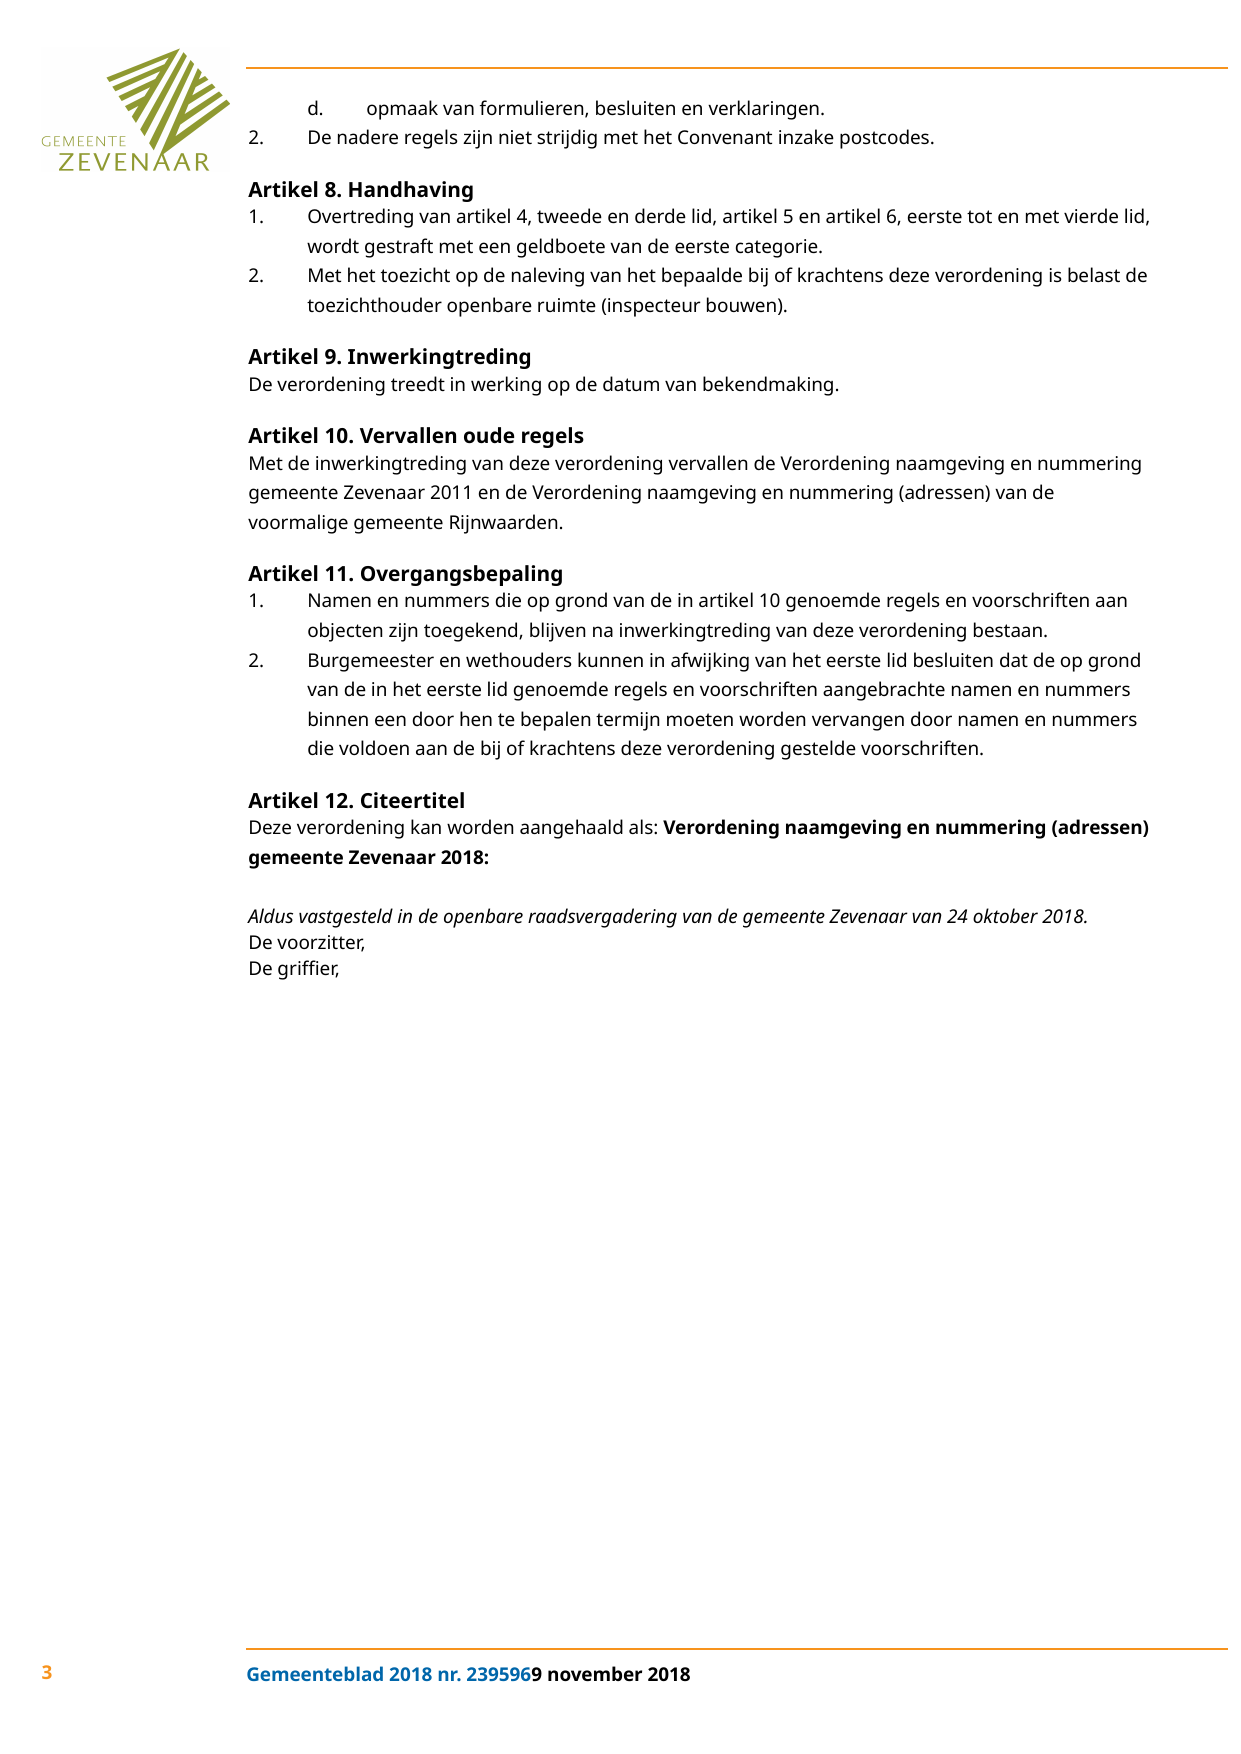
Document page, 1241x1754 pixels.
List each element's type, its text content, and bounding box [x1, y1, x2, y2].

list Overtreding van artikel 4, tweede en derde lid, artikel 5 en artikel 6, eerste tot en met vierde lid, wordt gestraft met een geldboete van de eerste categorie. [248, 203, 1152, 258]
list De nadere regels zijn niet strijdig met het Convenant inzake postcodes. [248, 124, 1152, 150]
text De voorzitter, [248, 929, 1152, 955]
text Artikel 8. Handhaving [248, 175, 1152, 203]
text Met de inwerkingtreding van deze verordening vervallen de Verordening naamgeving en nummering gemeente Zevenaar 2011 en de Verordening naamgeving en nummering (adressen) van de voormalige gemeente Rijnwaarden. [248, 450, 1152, 534]
text Artikel 11. Overgangsbepaling [248, 559, 1152, 588]
text Artikel 12. Citeertitel [248, 786, 1152, 814]
text Aldus vastgesteld in de openbare raadsvergadering van de gemeente Zevenaar van 24 oktober 2018. [248, 903, 1152, 929]
text Deze verordening kan worden aangehaald als: Verordening naamgeving en nummering (adressen) gemeente Zevenaar 2018: [248, 814, 1152, 870]
list Burgemeester en wethouders kunnen in afwijking van het eerste lid besluiten dat de op grond van de in het eerste lid genoemde regels en voorschriften aangebrachte namen en nummers binnen een door hen te bepalen termijn moeten worden vervangen door namen en nummers die voldoen aan de bij of krachtens deze verordening gestelde voorschriften. [248, 647, 1152, 761]
list opmaak van formulieren, besluiten en verklaringen. [307, 95, 1152, 121]
text Artikel 10. Vervallen oude regels [248, 421, 1152, 450]
text De verordening treedt in werking op de datum van bekendmaking. [248, 371, 1152, 397]
list Met het toezicht op de naleving van het bepaalde bij of krachtens deze verordening is belast de toezichthouder openbare ruimte (inspecteur bouwen). [248, 262, 1152, 318]
text De griffier, [248, 955, 1152, 980]
text Artikel 9. Inwerkingtreding [248, 342, 1152, 371]
list Namen en nummers die op grond van de in artikel 10 genoemde regels en voorschriften aan objecten zijn toegekend, blijven na inwerkingtreding van deze verordening bestaan. [248, 588, 1152, 643]
picture [41, 47, 231, 172]
